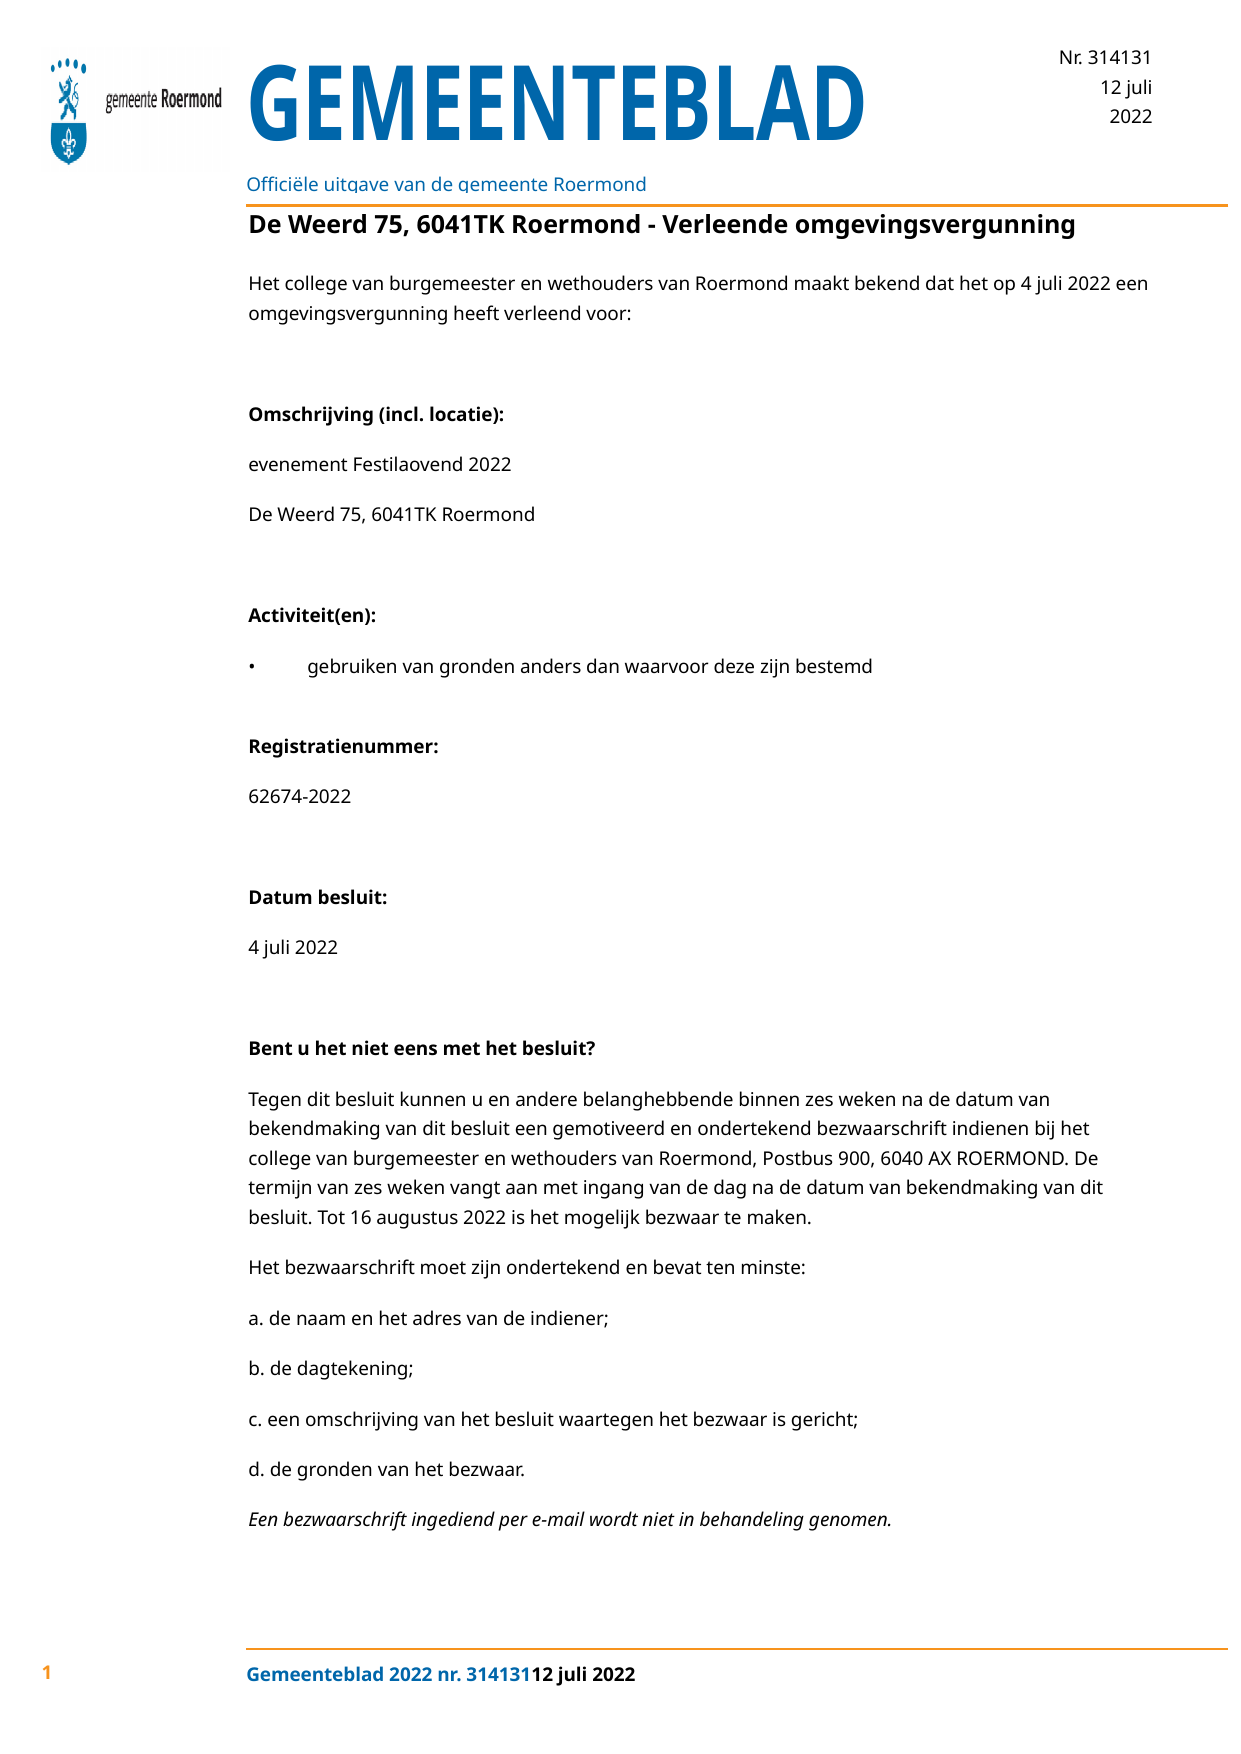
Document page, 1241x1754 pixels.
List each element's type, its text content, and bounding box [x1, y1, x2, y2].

text evenement Festilaovend 2022 [248, 451, 1152, 477]
list gebruiken van gronden anders dan waarvoor deze zijn bestemd [248, 653, 1152, 678]
text 62674-2022 [248, 783, 1152, 809]
text Datum besluit: [248, 884, 1152, 910]
text Het college van burgemeester en wethouders van Roermond maakt bekend dat het op 4 juli 2022 een omgevingsvergunning heeft verleend voor: [248, 270, 1152, 326]
text a. de naam en het adres van de indiener; [248, 1305, 1152, 1331]
text De Weerd 75, 6041TK Roermond - Verleende omgevingsvergunning [248, 207, 1152, 241]
text Bent u het niet eens met het besluit? [248, 1035, 1152, 1061]
text b. de dagtekening; [248, 1355, 1152, 1381]
text Tegen dit besluit kunnen u en andere belanghebbende binnen zes weken na de datum van bekendmaking van dit besluit een gemotiveerd en ondertekend bezwaarschrift indienen bij het college van burgemeester en wethouders van Roermond, Postbus 900, 6040 AX ROERMOND. De termijn van zes weken vangt aan met ingang van de dag na de datum van bekendmaking van dit besluit. Tot 16 augustus 2022 is het mogelijk bezwaar te maken. [248, 1086, 1152, 1230]
text Registratienummer: [248, 733, 1152, 758]
text 4 juli 2022 [248, 934, 1152, 960]
picture [41, 47, 231, 172]
text c. een omschrijving van het besluit waartegen het bezwaar is gericht; [248, 1406, 1152, 1431]
text d. de gronden van het bezwaar. [248, 1456, 1152, 1482]
text Het bezwaarschrift moet zijn ondertekend en bevat ten minste: [248, 1254, 1152, 1280]
text Activiteit(en): [248, 602, 1152, 628]
text Omschrijving (incl. locatie): [248, 401, 1152, 426]
text De Weerd 75, 6041TK Roermond [248, 502, 1152, 527]
text Een bezwaarschrift ingediend per e-mail wordt niet in behandeling genomen. [248, 1507, 1152, 1532]
